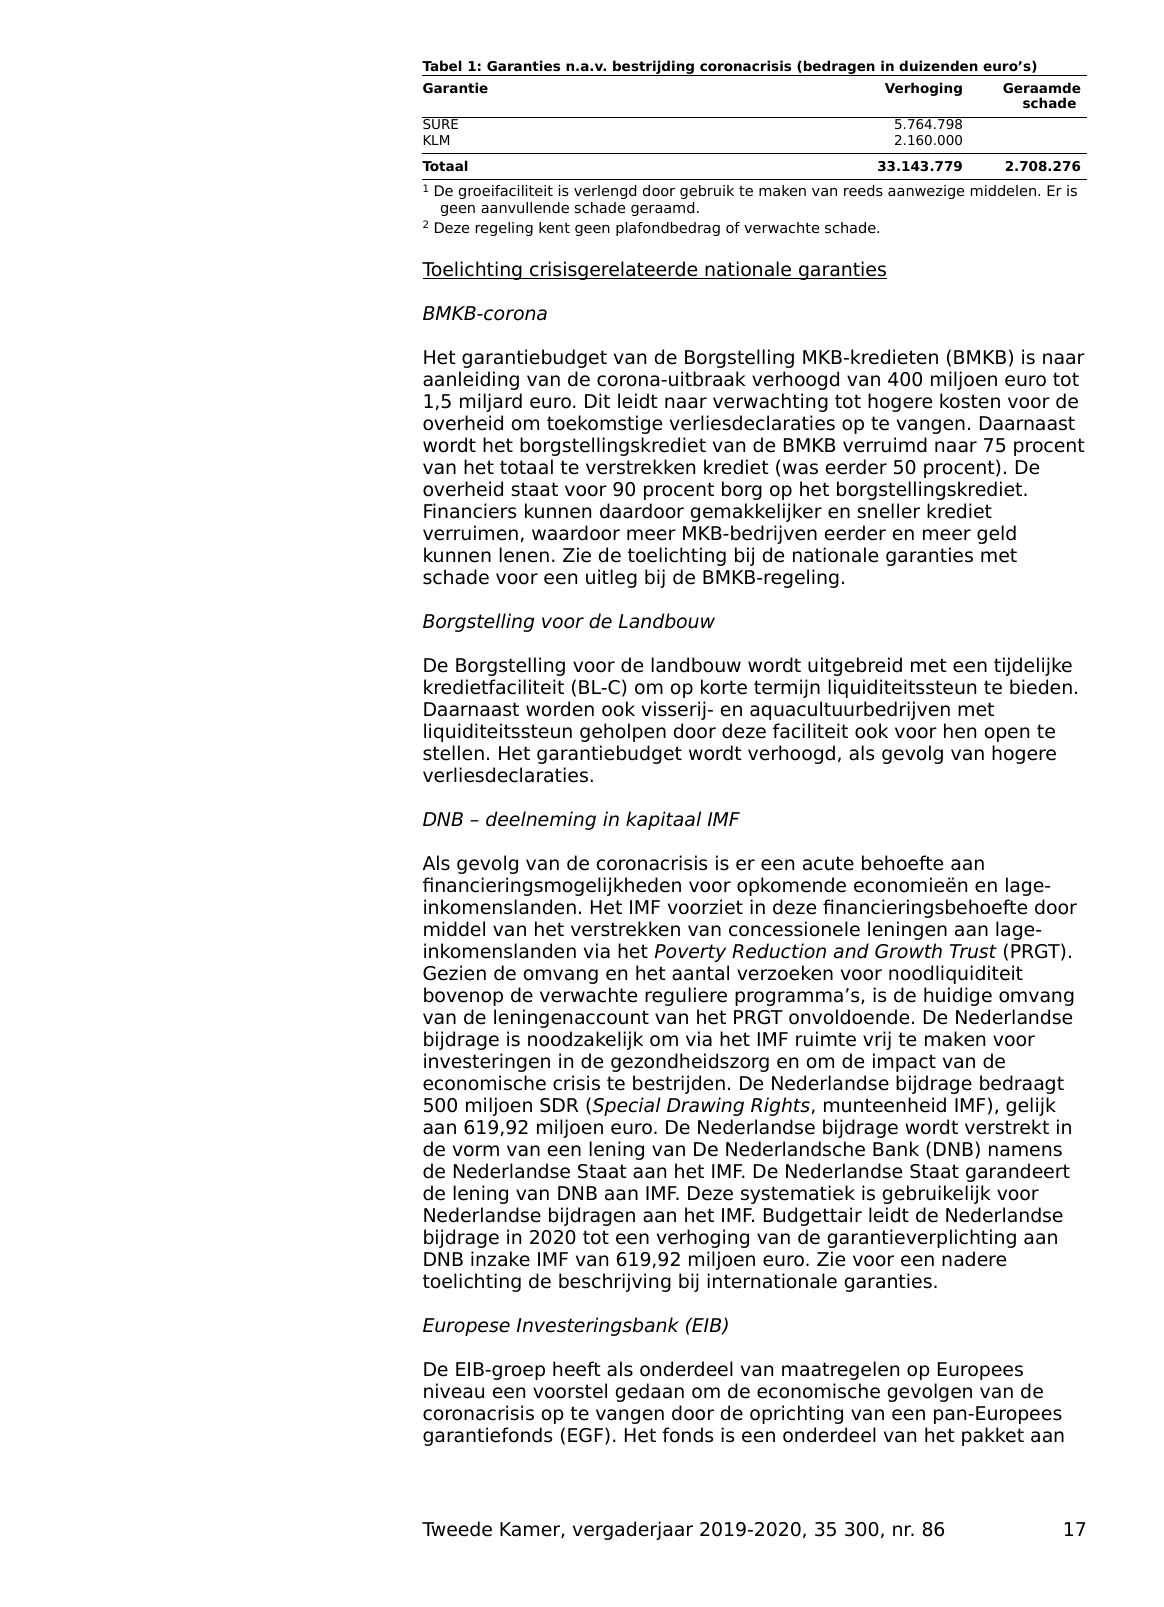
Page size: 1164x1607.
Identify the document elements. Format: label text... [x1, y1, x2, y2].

table_cell Garantie [422, 76, 850, 117]
text De Borgstelling voor de landbouw wordt uitgebreid met een tijdelijke kredietfaciliteit (BL-C) om op korte termijn liquiditeitssteun te bieden. Daarnaast worden ook visserij- en aquacultuurbedrijven met liquiditeitssteun geholpen door deze faciliteit ook voor hen open te stellen. Het garantiebudget wordt verhoogd, als gevolg van hogere verliesdeclaraties. [422, 655, 1087, 787]
table_cell Verhoging [850, 76, 968, 117]
table_cell [969, 133, 1087, 153]
table_cell 33.143.779 [850, 154, 968, 179]
table_cell Totaal [422, 154, 850, 179]
table_cell KLM [422, 133, 850, 153]
text De EIB-groep heeft als onderdeel van maatregelen op Europees niveau een voorstel gedaan om de economische gevolgen van de coronacrisis op te vangen door de oprichting van een pan-Europees garantiefonds (EGF). Het fonds is een onderdeel van het pakket aan [422, 1359, 1087, 1447]
table_cell Geraamde schade [969, 76, 1087, 117]
text Als gevolg van de coronacrisis is er een acute behoefte aan financieringsmogelijkheden voor opkomende economieën en lage-inkomenslanden. Het IMF voorziet in deze financieringsbehoefte door middel van het verstrekken van concessionele leningen aan lage-inkomenslanden via het Poverty Reduction and Growth Trust (PRGT). Gezien de omvang en het aantal verzoeken voor noodliquiditeit bovenop de verwachte reguliere programma’s, is de huidige omvang van de leningenaccount van het PRGT onvoldoende. De Nederlandse bijdrage is noodzakelijk om via het IMF ruimte vrij te maken voor investeringen in de gezondheidszorg en om de impact van de economische crisis te bestrijden. De Nederlandse bijdrage bedraagt 500 miljoen SDR (Special Drawing Rights, munteenheid IMF), gelijk aan 619,92 miljoen euro. De Nederlandse bijdrage wordt verstrekt in de vorm van een lening van De Nederlandsche Bank (DNB) namens de Nederlandse Staat aan het IMF. De Nederlandse Staat garandeert de lening van DNB aan IMF. Deze systematiek is gebruikelijk voor Nederlandse bijdragen aan het IMF. Budgettair leidt de Nederlandse bijdrage in 2020 tot een verhoging van de garantieverplichting aan DNB inzake IMF van 619,92 miljoen euro. Zie voor een nadere toelichting de beschrijving bij internationale garanties. [422, 853, 1087, 1293]
subtitle Toelichting crisisgerelateerde nationale garanties [422, 259, 1087, 281]
subtitle BMKB-corona [422, 303, 1087, 325]
table_cell 2.708.276 [969, 154, 1087, 179]
subtitle Borgstelling voor de Landbouw [422, 611, 1087, 633]
table_cell 2.160.000 [850, 133, 968, 153]
subtitle DNB – deelneming in kapitaal IMF [422, 809, 1087, 831]
table_cell 1 De groeifaciliteit is verlengd door gebruik te maken van reeds aanwezige middelen. Er is geen aanvullende schade geraamd. 2 Deze regeling kent geen plafondbedrag of verwachte schade. [422, 180, 1087, 236]
table_header Tabel 1: Garanties n.a.v. bestrijding coronacrisis (bedragen in duizenden euro’s) [422, 59, 1087, 75]
table_cell 5.764.798 [850, 118, 968, 132]
table_cell [969, 118, 1087, 132]
subtitle Europese Investeringsbank (EIB) [422, 1315, 1087, 1337]
table_cell SURE [422, 118, 850, 132]
text Het garantiebudget van de Borgstelling MKB-kredieten (BMKB) is naar aanleiding van de corona-uitbraak verhoogd van 400 miljoen euro tot 1,5 miljard euro. Dit leidt naar verwachting tot hogere kosten voor de overheid om toekomstige verliesdeclaraties op te vangen. Daarnaast wordt het borgstellingskrediet van de BMKB verruimd naar 75 procent van het totaal te verstrekken krediet (was eerder 50 procent). De overheid staat voor 90 procent borg op het borgstellingskrediet. Financiers kunnen daardoor gemakkelijker en sneller krediet verruimen, waardoor meer MKB-bedrijven eerder en meer geld kunnen lenen. Zie de toelichting bij de nationale garanties met schade voor een uitleg bij de BMKB-regeling. [422, 347, 1087, 589]
